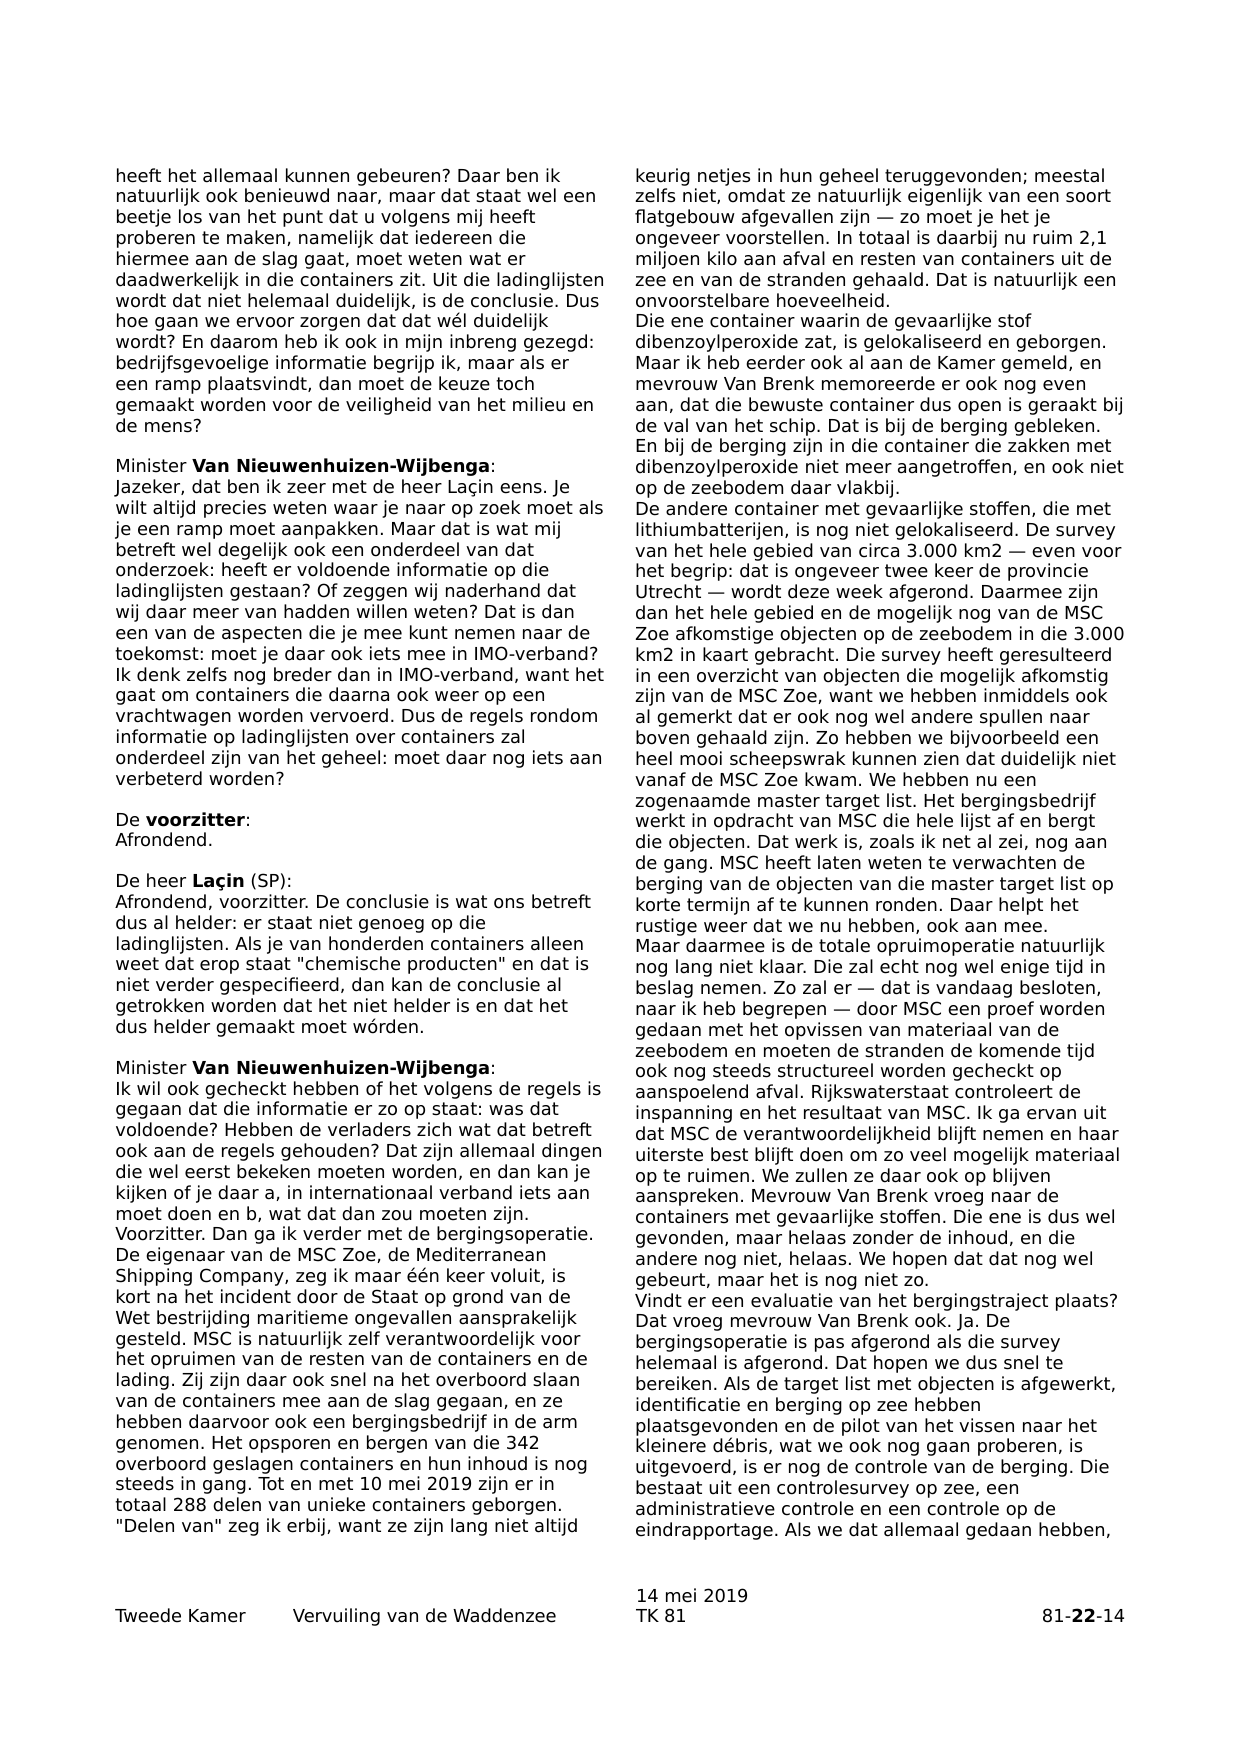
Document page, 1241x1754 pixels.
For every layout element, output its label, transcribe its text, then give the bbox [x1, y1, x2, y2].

text Minister Van Nieuwenhuizen-Wijbenga: [115, 456, 605, 477]
text Maar daarmee is de totale opruimoperatie natuurlijk nog lang niet klaar. Die zal echt nog wel enige tijd in beslag nemen. Zo zal er — dat is vandaag besloten, naar ik heb begrepen — door MSC een proef worden gedaan met het opvissen van materiaal van de zeebodem en moeten de stranden de komende tijd ook nog steeds structureel worden gecheckt op aanspoelend afval. Rijkswaterstaat controleert de inspanning en het resultaat van MSC. Ik ga ervan uit dat MSC de verantwoordelijkheid blijft nemen en haar uiterste best blijft doen om zo veel mogelijk materiaal op te ruimen. We zullen ze daar ook op blijven aanspreken. Mevrouw Van Brenk vroeg naar de containers met gevaarlijke stoffen. Die ene is dus wel gevonden, maar helaas zonder de inhoud, en die andere nog niet, helaas. We hopen dat dat nog wel gebeurt, maar het is nog niet zo. [635, 936, 1125, 1290]
text De heer Laçin (SP): [115, 871, 605, 892]
text De voorzitter: [115, 809, 605, 830]
text Vindt er een evaluatie van het bergingstraject plaats? Dat vroeg mevrouw Van Brenk ook. Ja. De bergingsoperatie is pas afgerond als die survey helemaal is afgerond. Dat hopen we dus snel te bereiken. Als de target list met objecten is afgewerkt, identificatie en berging op zee hebben plaatsgevonden en de pilot van het vissen naar het kleinere débris, wat we ook nog gaan proberen, is uitgevoerd, is er nog de controle van de berging. Die bestaat uit een controlesurvey op zee, een administratieve controle en een controle op de eindrapportage. Als we dat allemaal gedaan hebben, [635, 1290, 1125, 1540]
text Jazeker, dat ben ik zeer met de heer Laçin eens. Je wilt altijd precies weten waar je naar op zoek moet als je een ramp moet aanpakken. Maar dat is wat mij betreft wel degelijk ook een onderdeel van dat onderzoek: heeft er voldoende informatie op die ladinglijsten gestaan? Of zeggen wij naderhand dat wij daar meer van hadden willen weten? Dat is dan een van de aspecten die je mee kunt nemen naar de toekomst: moet je daar ook iets mee in IMO-verband? Ik denk zelfs nog breder dan in IMO-verband, want het gaat om containers die daarna ook weer op een vrachtwagen worden vervoerd. Dus de regels rondom informatie op ladinglijsten over containers zal onderdeel zijn van het geheel: moet daar nog iets aan verbeterd worden? [115, 477, 605, 789]
text Afrondend, voorzitter. De conclusie is wat ons betreft dus al helder: er staat niet genoeg op die ladinglijsten. Als je van honderden containers alleen weet dat erop staat "chemische producten" en dat is niet verder gespecifieerd, dan kan de conclusie al getrokken worden dat het niet helder is en dat het dus helder gemaakt moet wórden. [115, 892, 605, 1037]
text De andere container met gevaarlijke stoffen, die met lithiumbatterijen, is nog niet gelokaliseerd. De survey van het hele gebied van circa 3.000 km2 — even voor het begrip: dat is ongeveer twee keer de provincie Utrecht — wordt deze week afgerond. Daarmee zijn dan het hele gebied en de mogelijk nog van de MSC Zoe afkomstige objecten op de zeebodem in die 3.000 km2 in kaart gebracht. Die survey heeft geresulteerd in een overzicht van objecten die mogelijk afkomstig zijn van de MSC Zoe, want we hebben inmiddels ook al gemerkt dat er ook nog wel andere spullen naar boven gehaald zijn. Zo hebben we bijvoorbeeld een heel mooi scheepswrak kunnen zien dat duidelijk niet vanaf de MSC Zoe kwam. We hebben nu een zogenaamde master target list. Het bergingsbedrijf werkt in opdracht van MSC die hele lijst af en bergt die objecten. Dat werk is, zoals ik net al zei, nog aan de gang. MSC heeft laten weten te verwachten de berging van de objecten van die master target list op korte termijn af te kunnen ronden. Daar helpt het rustige weer dat we nu hebben, ook aan mee. [635, 499, 1125, 936]
text Minister Van Nieuwenhuizen-Wijbenga: [115, 1057, 605, 1078]
text keurig netjes in hun geheel teruggevonden; meestal zelfs niet, omdat ze natuurlijk eigenlijk van een soort flatgebouw afgevallen zijn — zo moet je het je ongeveer voorstellen. In totaal is daarbij nu ruim 2,1 miljoen kilo aan afval en resten van containers uit de zee en van de stranden gehaald. Dat is natuurlijk een onvoorstelbare hoeveelheid. [635, 165, 1125, 311]
text Afrondend. [115, 830, 605, 851]
text Ik wil ook gecheckt hebben of het volgens de regels is gegaan dat die informatie er zo op staat: was dat voldoende? Hebben de verladers zich wat dat betreft ook aan de regels gehouden? Dat zijn allemaal dingen die wel eerst bekeken moeten worden, en dan kan je kijken of je daar a, in internationaal verband iets aan moet doen en b, wat dat dan zou moeten zijn. [115, 1078, 605, 1224]
text heeft het allemaal kunnen gebeuren? Daar ben ik natuurlijk ook benieuwd naar, maar dat staat wel een beetje los van het punt dat u volgens mij heeft proberen te maken, namelijk dat iedereen die hiermee aan de slag gaat, moet weten wat er daadwerkelijk in die containers zit. Uit die ladinglijsten wordt dat niet helemaal duidelijk, is de conclusie. Dus hoe gaan we ervoor zorgen dat dat wél duidelijk wordt? En daarom heb ik ook in mijn inbreng gezegd: bedrijfsgevoelige informatie begrijp ik, maar als er een ramp plaatsvindt, dan moet de keuze toch gemaakt worden voor de veiligheid van het milieu en de mens? [115, 165, 605, 436]
text Voorzitter. Dan ga ik verder met de bergingsoperatie. De eigenaar van de MSC Zoe, de Mediterranean Shipping Company, zeg ik maar één keer voluit, is kort na het incident door de Staat op grond van de Wet bestrijding maritieme ongevallen aansprakelijk gesteld. MSC is natuurlijk zelf verantwoordelijk voor het opruimen van de resten van de containers en de lading. Zij zijn daar ook snel na het overboord slaan van de containers mee aan de slag gegaan, en ze hebben daarvoor ook een bergingsbedrijf in de arm genomen. Het opsporen en bergen van die 342 overboord geslagen containers en hun inhoud is nog steeds in gang. Tot en met 10 mei 2019 zijn er in totaal 288 delen van unieke containers geborgen. "Delen van" zeg ik erbij, want ze zijn lang niet altijd [115, 1224, 605, 1537]
text Die ene container waarin de gevaarlijke stof dibenzoylperoxide zat, is gelokaliseerd en geborgen. Maar ik heb eerder ook al aan de Kamer gemeld, en mevrouw Van Brenk memoreerde er ook nog even aan, dat die bewuste container dus open is geraakt bij de val van het schip. Dat is bij de berging gebleken. En bij de berging zijn in die container die zakken met dibenzoylperoxide niet meer aangetroffen, en ook niet op de zeebodem daar vlakbij. [635, 311, 1125, 499]
